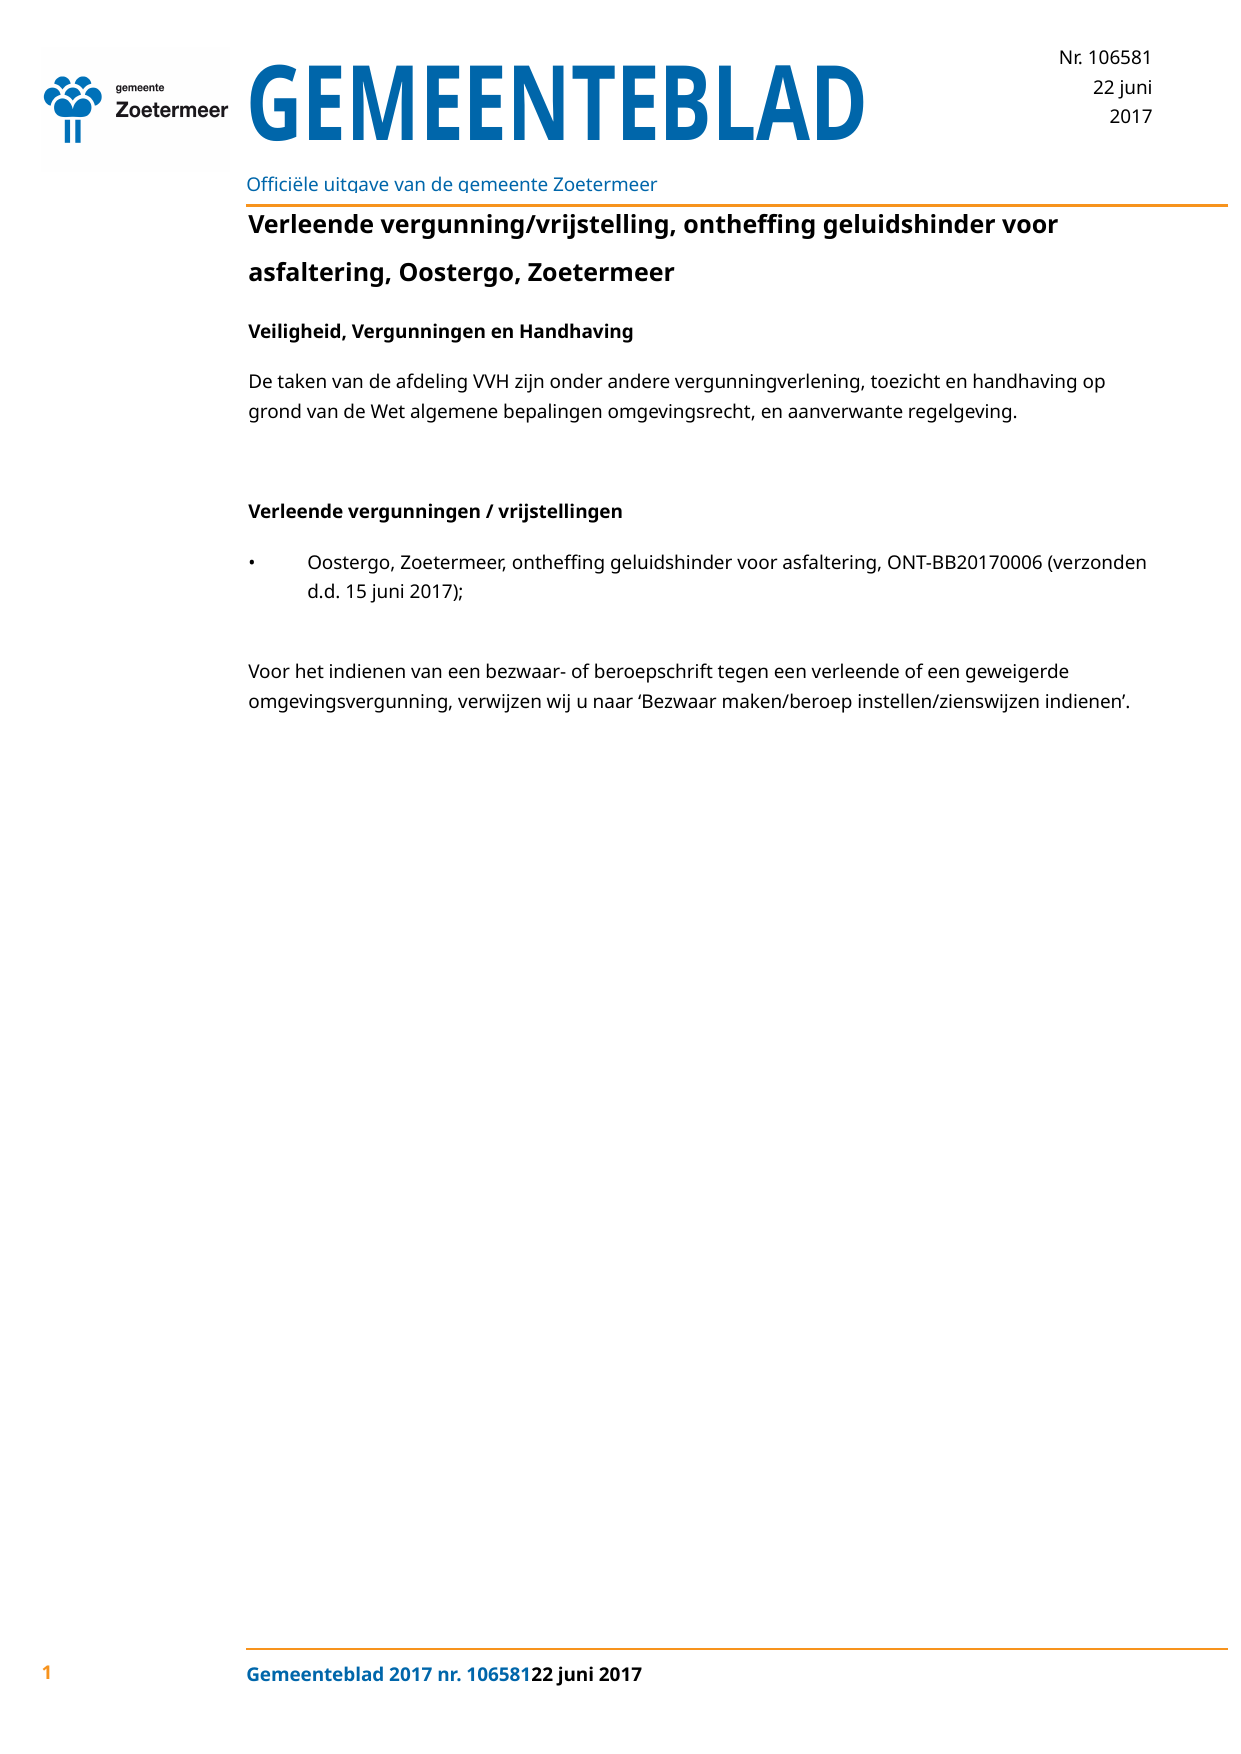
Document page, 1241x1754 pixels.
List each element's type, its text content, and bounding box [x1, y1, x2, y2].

text Verleende vergunning/vrijstelling, ontheffing geluidshinder voor asfaltering, Oostergo, Zoetermeer [248, 207, 1152, 288]
text Veiligheid, Vergunningen en Handhaving [248, 318, 1152, 344]
text De taken van de afdeling VVH zijn onder andere vergunningverlening, toezicht en handhaving op grond van de Wet algemene bepalingen omgevingsrecht, en aanverwante regelgeving. [248, 368, 1152, 424]
picture [41, 47, 231, 172]
list Oostergo, Zoetermeer, ontheffing geluidshinder voor asfaltering, ONT-BB20170006 (verzonden d.d. 15 juni 2017); [248, 549, 1152, 604]
text Voor het indienen van een bezwaar- of beroepschrift tegen een verleende of een geweigerde omgevingsvergunning, verwijzen wij u naar ‘Bezwaar maken/beroep instellen/zienswijzen indienen’. [248, 659, 1152, 714]
text Verleende vergunningen / vrijstellingen [248, 499, 1152, 524]
